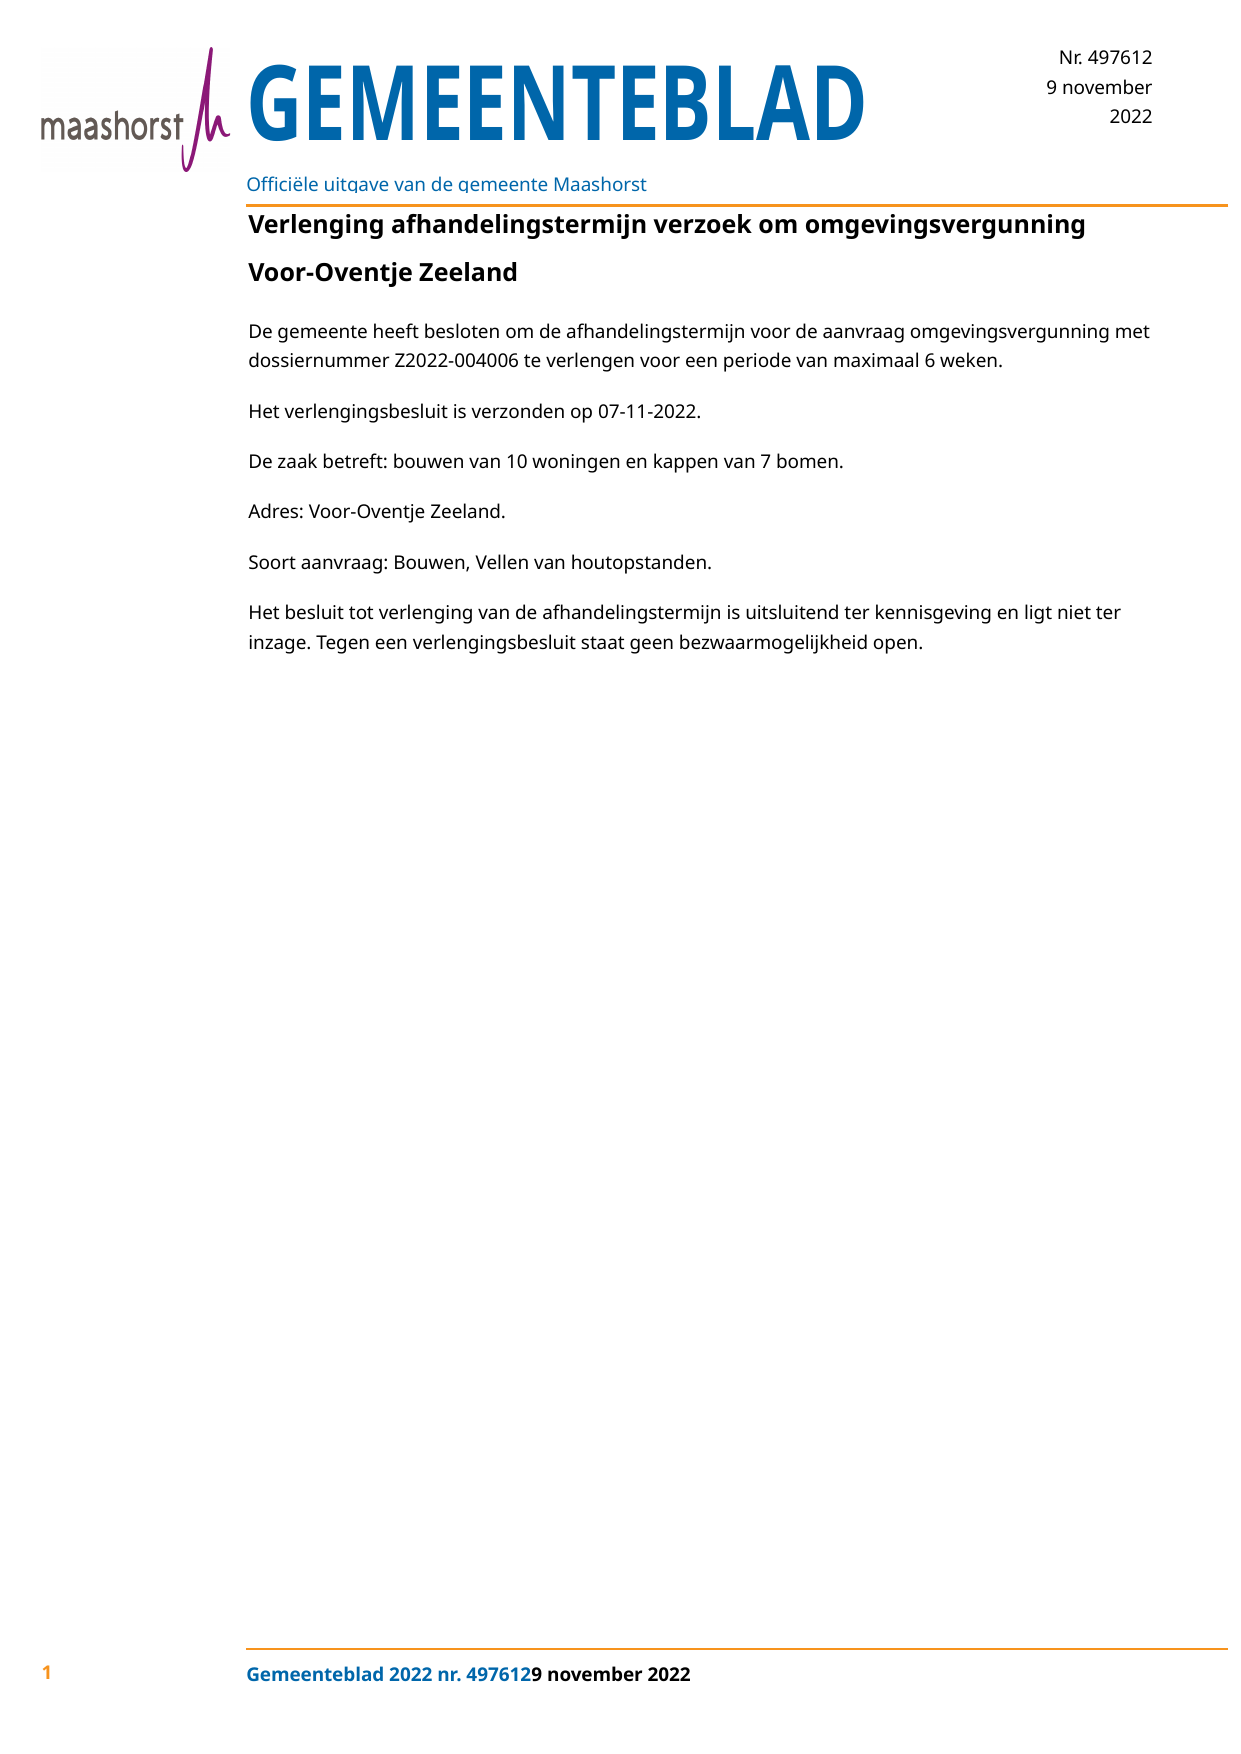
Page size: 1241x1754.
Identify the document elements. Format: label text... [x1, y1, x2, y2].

picture [41, 47, 231, 172]
text Adres: Voor-Oventje Zeeland. [248, 499, 1152, 524]
text Soort aanvraag: Bouwen, Vellen van houtopstanden. [248, 549, 1152, 575]
text Het verlengingsbesluit is verzonden op 07-11-2022. [248, 398, 1152, 424]
text De gemeente heeft besloten om de afhandelingstermijn voor de aanvraag omgevingsvergunning met dossiernummer Z2022-004006 te verlengen voor een periode van maximaal 6 weken. [248, 318, 1152, 373]
text De zaak betreft: bouwen van 10 woningen en kappen van 7 bomen. [248, 448, 1152, 474]
text Verlenging afhandelingstermijn verzoek om omgevingsvergunning Voor-Oventje Zeeland [248, 207, 1152, 288]
text Het besluit tot verlenging van de afhandelingstermijn is uitsluitend ter kennisgeving en ligt niet ter inzage. Tegen een verlengingsbesluit staat geen bezwaarmogelijkheid open. [248, 599, 1152, 655]
